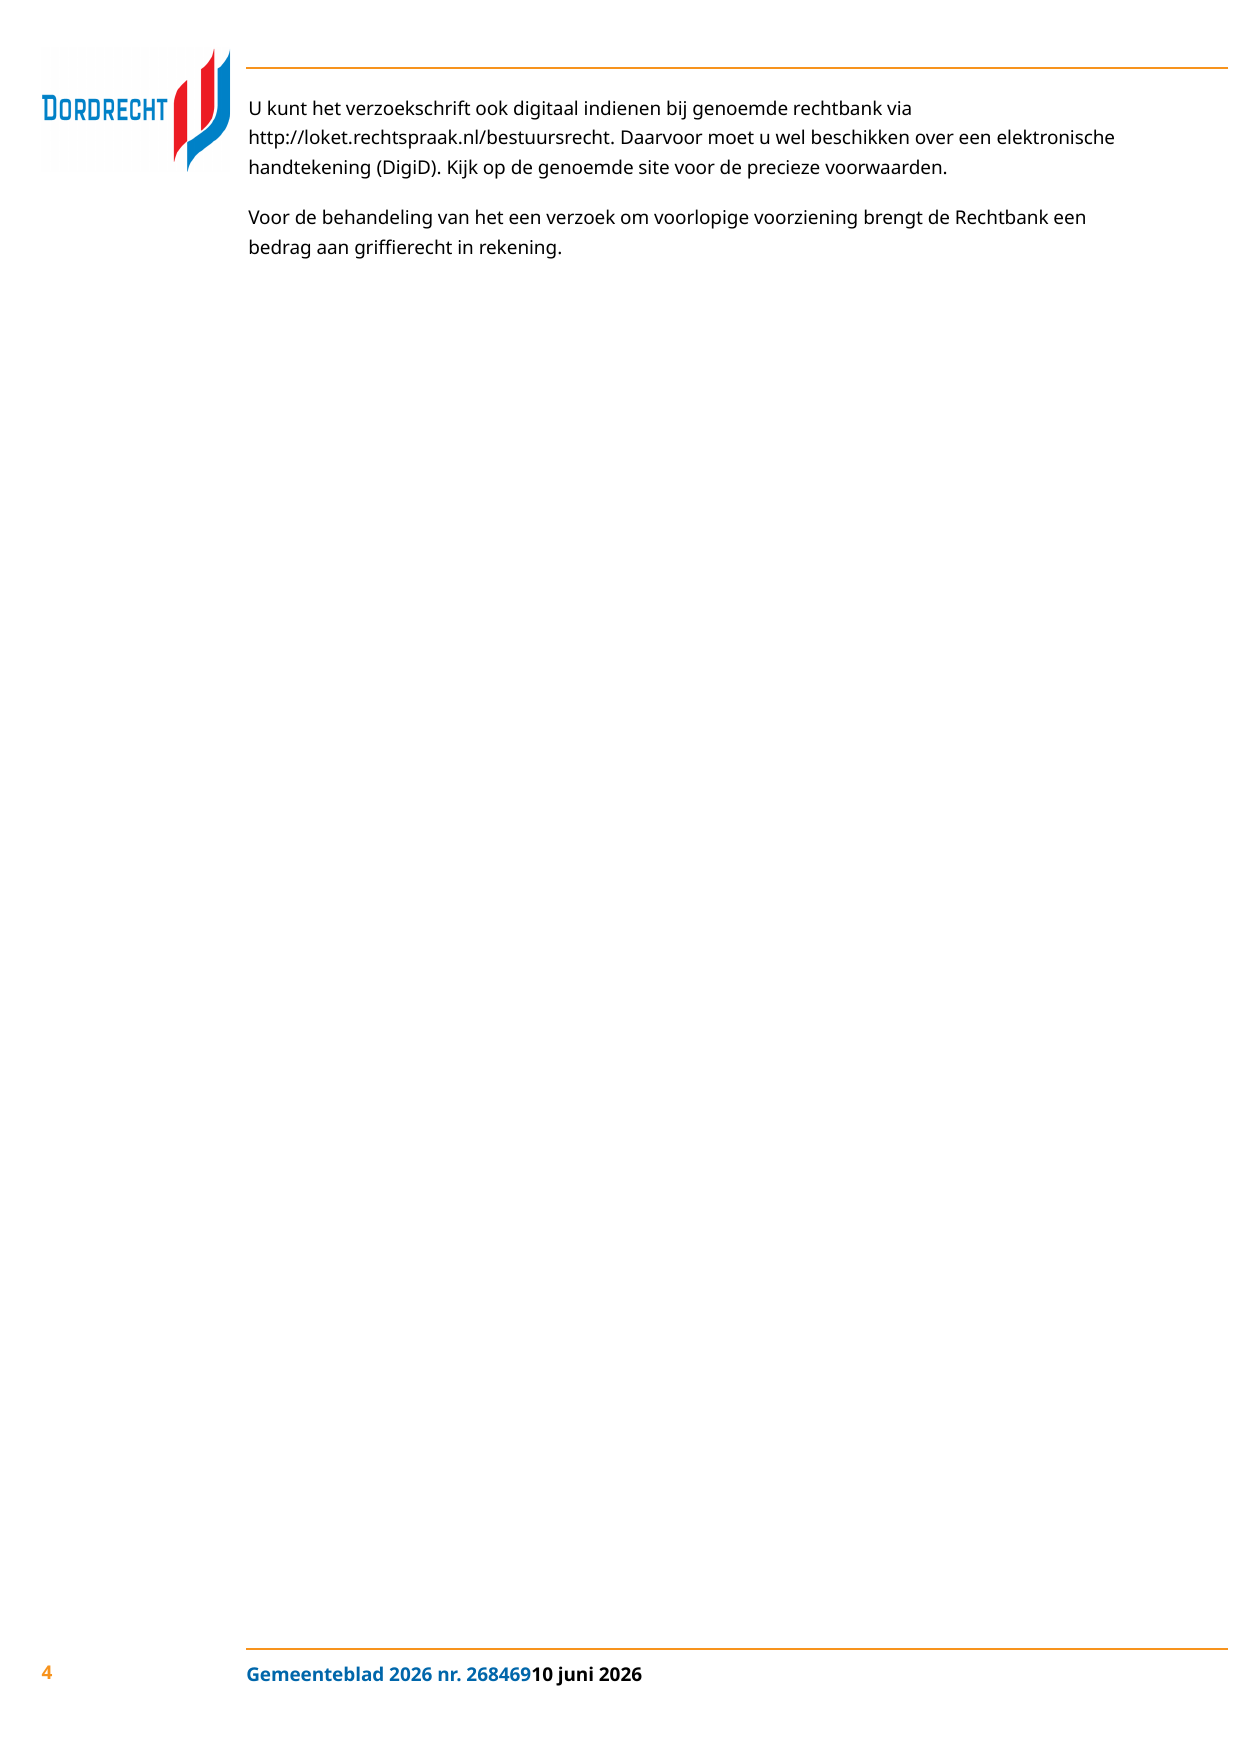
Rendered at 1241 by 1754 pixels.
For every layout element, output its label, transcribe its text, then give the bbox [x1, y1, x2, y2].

text Voor de behandeling van het een verzoek om voorlopige voorziening brengt de Rechtbank een bedrag aan griffierecht in rekening. [248, 204, 1152, 260]
text U kunt het verzoekschrift ook digitaal indienen bij genoemde rechtbank via http://loket.rechtspraak.nl/bestuursrecht. Daarvoor moet u wel beschikken over een elektronische handtekening (DigiD). Kijk op de genoemde site voor de precieze voorwaarden. [248, 95, 1152, 180]
picture [41, 47, 231, 172]
